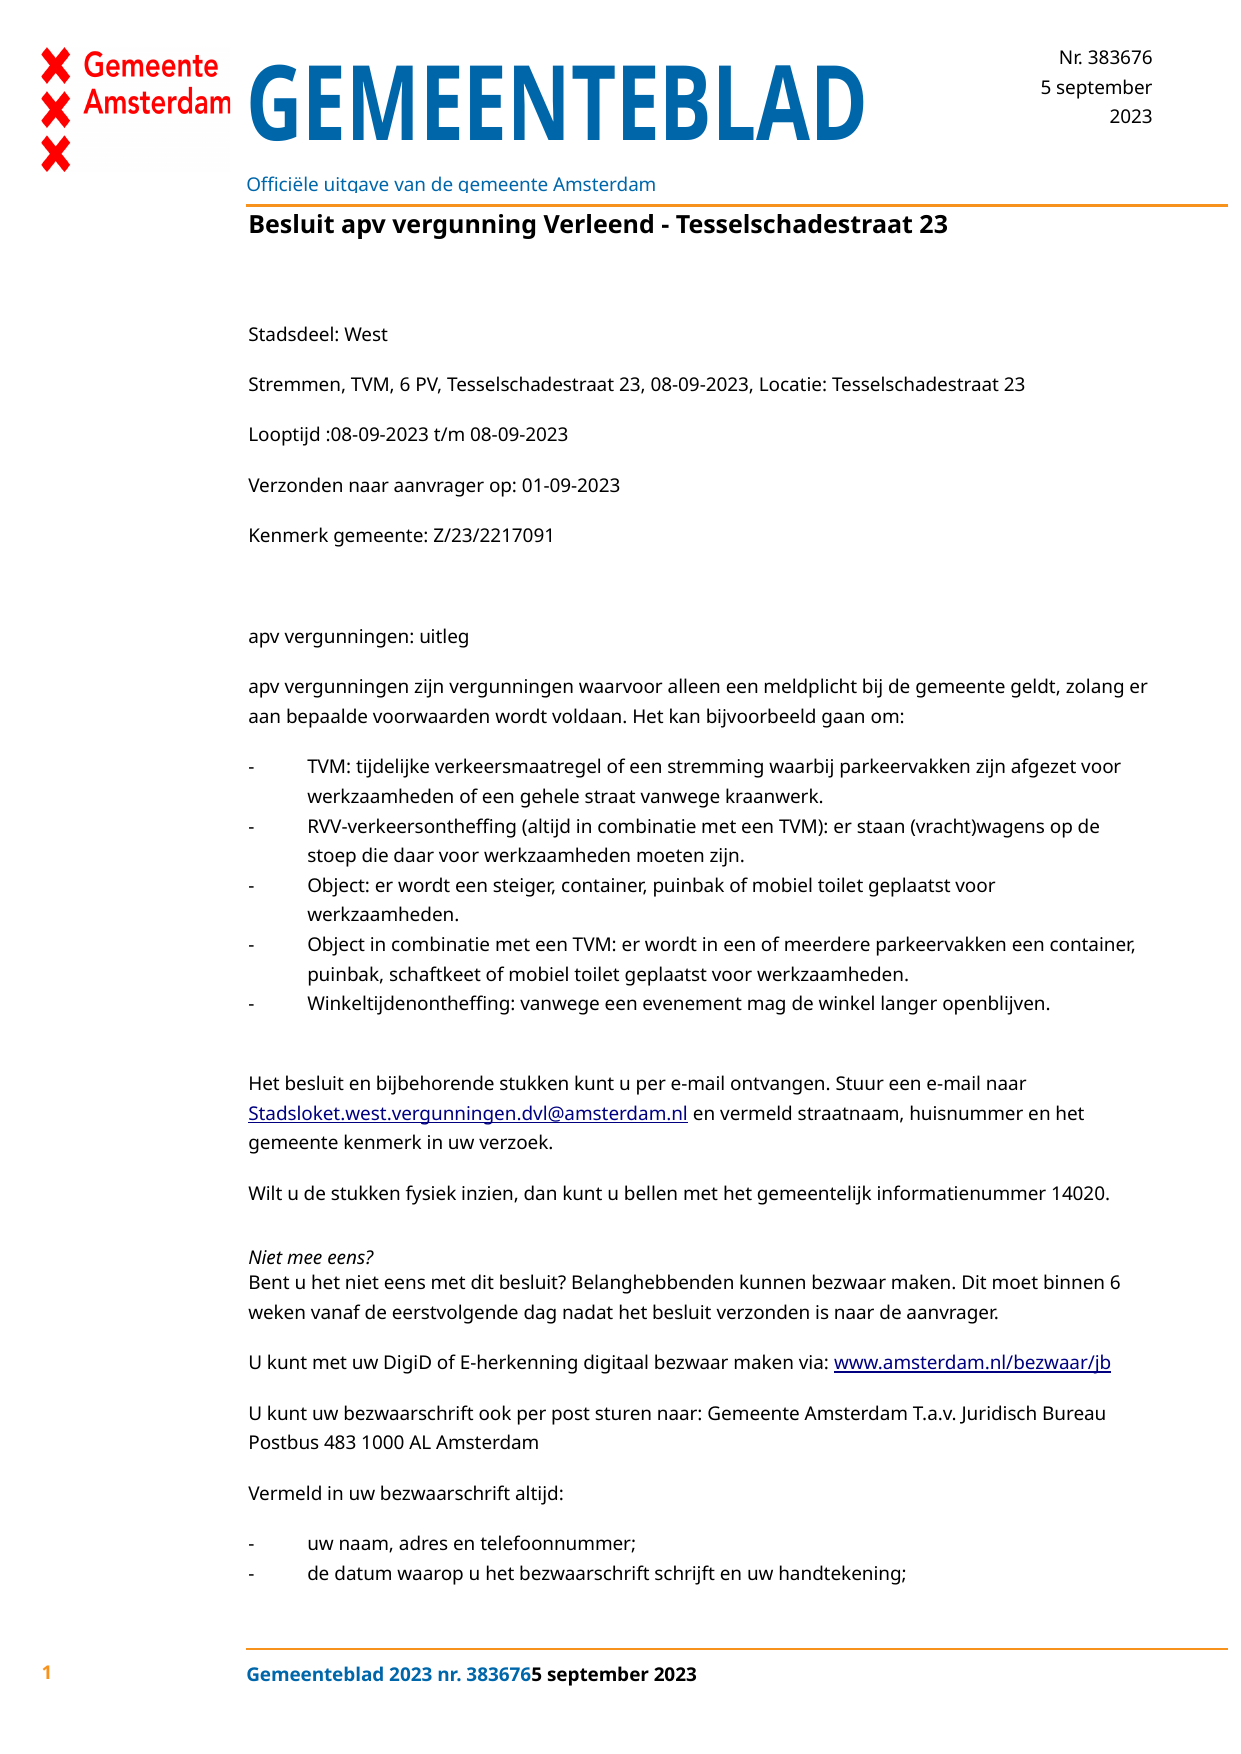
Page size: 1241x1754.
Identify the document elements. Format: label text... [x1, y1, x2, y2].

picture [41, 47, 231, 172]
text Wilt u de stukken fysiek inzien, dan kunt u bellen met het gemeentelijk informatienummer 14020. [248, 1180, 1152, 1206]
text U kunt met uw DigiD of E-herkenning digitaal bezwaar maken via: www.amsterdam.nl/bezwaar/jb [248, 1349, 1152, 1375]
list TVM: tijdelijke verkeersmaatregel of een stremming waarbij parkeervakken zijn afgezet voor werkzaamheden of een gehele straat vanwege kraanwerk. [248, 754, 1152, 809]
list uw naam, adres en telefoonnummer; [248, 1530, 1152, 1556]
list Winkeltijdenontheffing: vanwege een evenement mag de winkel langer openblijven. [248, 990, 1152, 1016]
text Het besluit en bijbehorende stukken kunt u per e-mail ontvangen. Stuur een e-mail naar Stadsloket.west.vergunningen.dvl@amsterdam.nl en vermeld straatnaam, huisnummer en het gemeente kenmerk in uw verzoek. [248, 1070, 1152, 1155]
text apv vergunningen: uitleg [248, 623, 1152, 649]
list RVV-verkeersontheffing (altijd in combinatie met een TVM): er staan (vracht)wagens op de stoep die daar voor werkzaamheden moeten zijn. [248, 813, 1152, 868]
text Bent u het niet eens met dit besluit? Belanghebbenden kunnen bezwaar maken. Dit moet binnen 6 weken vanaf de eerstvolgende dag nadat het besluit verzonden is naar de aanvrager. [248, 1269, 1152, 1325]
list Object in combinatie met een TVM: er wordt in een of meerdere parkeervakken een container, puinbak, schaftkeet of mobiel toilet geplaatst voor werkzaamheden. [248, 931, 1152, 986]
text Kenmerk gemeente: Z/23/2217091 [248, 522, 1152, 548]
text apv vergunningen zijn vergunningen waarvoor alleen een meldplicht bij de gemeente geldt, zolang er aan bepaalde voorwaarden wordt voldaan. Het kan bijvoorbeeld gaan om: [248, 674, 1152, 729]
text Niet mee eens? [248, 1244, 1152, 1269]
text U kunt uw bezwaarschrift ook per post sturen naar: Gemeente Amsterdam T.a.v. Juridisch Bureau Postbus 483 1000 AL Amsterdam [248, 1400, 1152, 1455]
text Looptijd :08-09-2023 t/m 08-09-2023 [248, 422, 1152, 447]
list de datum waarop u het bezwaarschrift schrijft en uw handtekening; [248, 1560, 1152, 1586]
text Stremmen, TVM, 6 PV, Tesselschadestraat 23, 08-09-2023, Locatie: Tesselschadestraat 23 [248, 371, 1152, 397]
list Object: er wordt een steiger, container, puinbak of mobiel toilet geplaatst voor werkzaamheden. [248, 872, 1152, 927]
text Vermeld in uw bezwaarschrift altijd: [248, 1480, 1152, 1506]
text Besluit apv vergunning Verleend - Tesselschadestraat 23 [248, 207, 1152, 241]
text Verzonden naar aanvrager op: 01-09-2023 [248, 472, 1152, 498]
text Stadsdeel: West [248, 321, 1152, 346]
